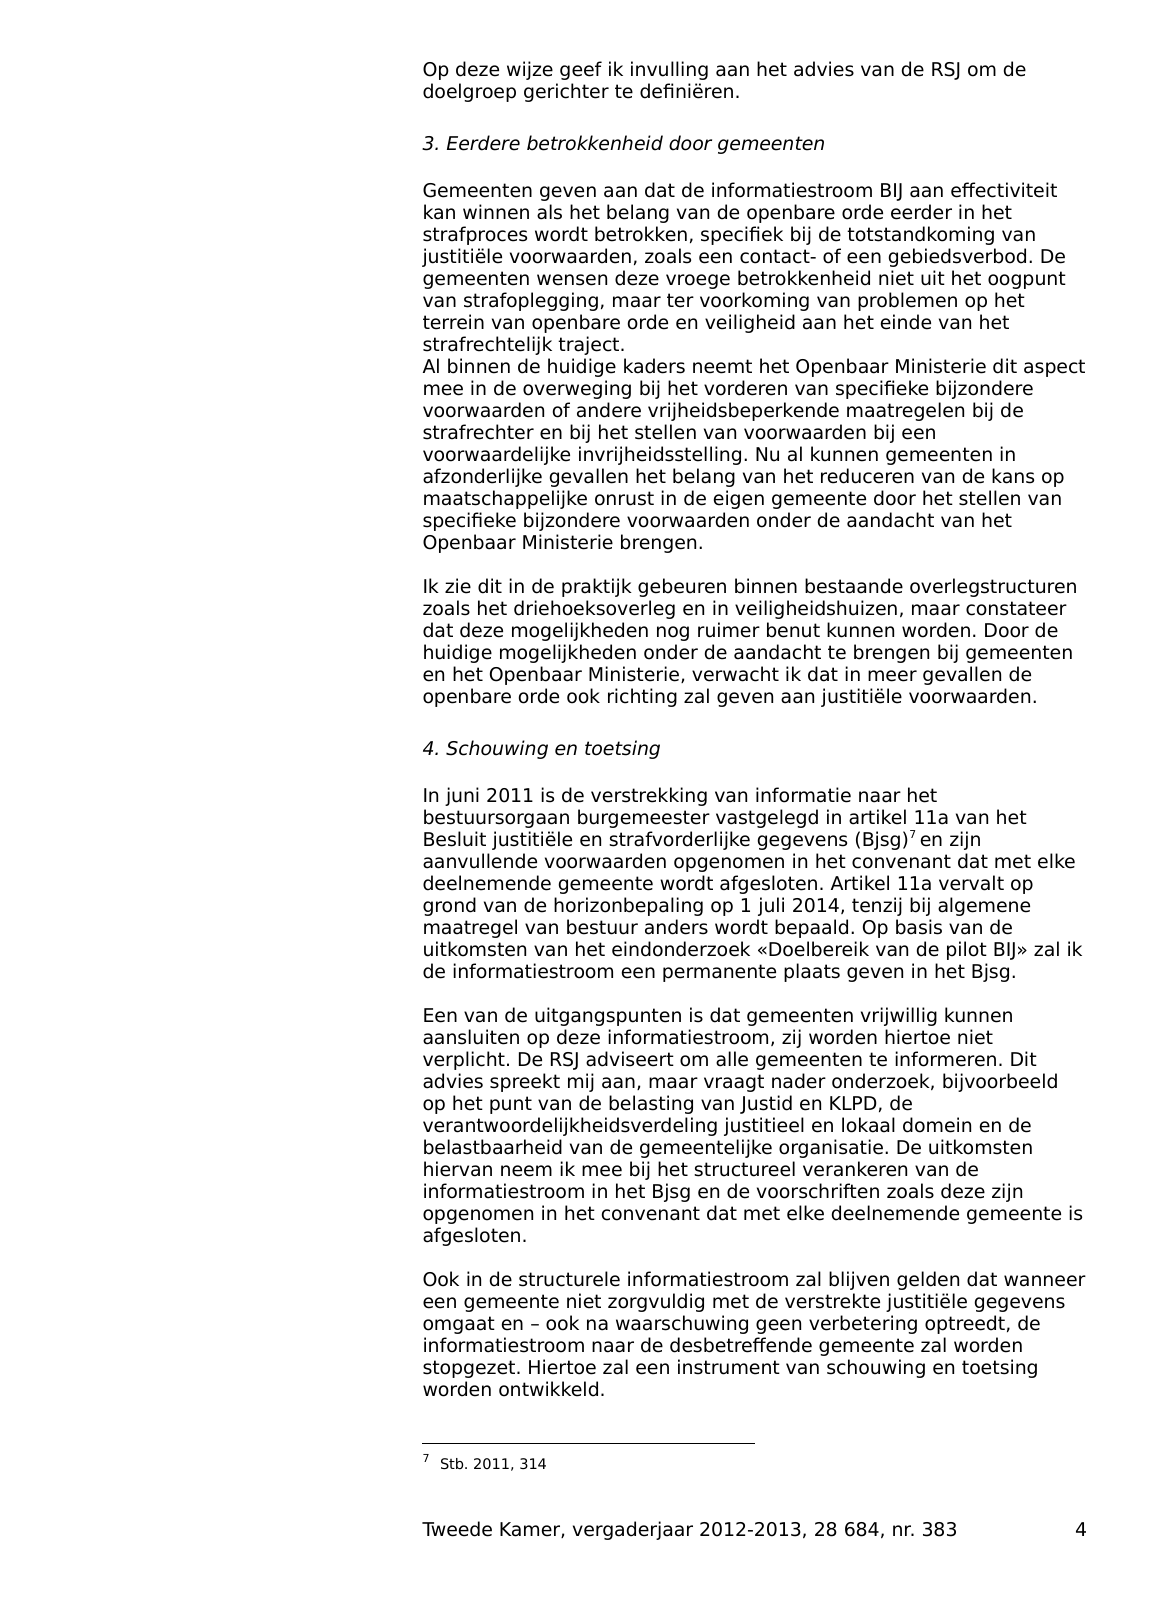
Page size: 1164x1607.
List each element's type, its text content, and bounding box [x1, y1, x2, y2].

text Gemeenten geven aan dat de informatiestroom BIJ aan effectiviteit kan winnen als het belang van de openbare orde eerder in het strafproces wordt betrokken, specifiek bij de totstandkoming van justitiële voorwaarden, zoals een contact- of een gebiedsverbod. De gemeenten wensen deze vroege betrokkenheid niet uit het oogpunt van strafoplegging, maar ter voorkoming van problemen op het terrein van openbare orde en veiligheid aan het einde van het strafrechtelijk traject. [422, 180, 1087, 356]
subtitle 3. Eerdere betrokkenheid door gemeenten [422, 133, 1087, 155]
text In juni 2011 is de verstrekking van informatie naar het bestuursorgaan burgemeester vastgelegd in artikel 11a van het Besluit justitiële en strafvorderlijke gegevens (Bjsg)en zijn aanvullende voorwaarden opgenomen in het convenant dat met elke deelnemende gemeente wordt afgesloten. Artikel 11a vervalt op grond van de horizonbepaling op 1 juli 2014, tenzij bij algemene maatregel van bestuur anders wordt bepaald. Op basis van de uitkomsten van het eindonderzoek «Doelbereik van de pilot BIJ» zal ik de informatiestroom een permanente plaats geven in het Bjsg. [422, 785, 1087, 982]
text Op deze wijze geef ik invulling aan het advies van de RSJ om de doelgroep gerichter te definiëren. [422, 59, 1087, 103]
text Ik zie dit in de praktijk gebeuren binnen bestaande overlegstructuren zoals het driehoeksoverleg en in veiligheidshuizen, maar constateer dat deze mogelijkheden nog ruimer benut kunnen worden. Door de huidige mogelijkheden onder de aandacht te brengen bij gemeenten en het Openbaar Ministerie, verwacht ik dat in meer gevallen de openbare orde ook richting zal geven aan justitiële voorwaarden. [422, 576, 1087, 708]
text Een van de uitgangspunten is dat gemeenten vrijwillig kunnen aansluiten op deze informatiestroom, zij worden hiertoe niet verplicht. De RSJ adviseert om alle gemeenten te informeren. Dit advies spreekt mij aan, maar vraagt nader onderzoek, bijvoorbeeld op het punt van de belasting van Justid en KLPD, de verantwoordelijkheidsverdeling justitieel en lokaal domein en de belastbaarheid van de gemeentelijke organisatie. De uitkomsten hiervan neem ik mee bij het structureel verankeren van de informatiestroom in het Bjsg en de voorschriften zoals deze zijn opgenomen in het convenant dat met elke deelnemende gemeente is afgesloten. [422, 1005, 1087, 1246]
text Al binnen de huidige kaders neemt het Openbaar Ministerie dit aspect mee in de overweging bij het vorderen van specifieke bijzondere voorwaarden of andere vrijheidsbeperkende maatregelen bij de strafrechter en bij het stellen van voorwaarden bij een voorwaardelijke invrijheidsstelling. Nu al kunnen gemeenten in afzonderlijke gevallen het belang van het reduceren van de kans op maatschappelijke onrust in de eigen gemeente door het stellen van specifieke bijzondere voorwaarden onder de aandacht van het Openbaar Ministerie brengen. [422, 356, 1087, 554]
text Ook in de structurele informatiestroom zal blijven gelden dat wanneer een gemeente niet zorgvuldig met de verstrekte justitiële gegevens omgaat en – ook na waarschuwing geen verbetering optreedt, de informatiestroom naar de desbetreffende gemeente zal worden stopgezet. Hiertoe zal een instrument van schouwing en toetsing worden ontwikkeld. [422, 1269, 1087, 1401]
text Stb. 2011, 314 [422, 1452, 1087, 1474]
subtitle 4. Schouwing en toetsing [422, 738, 1087, 760]
